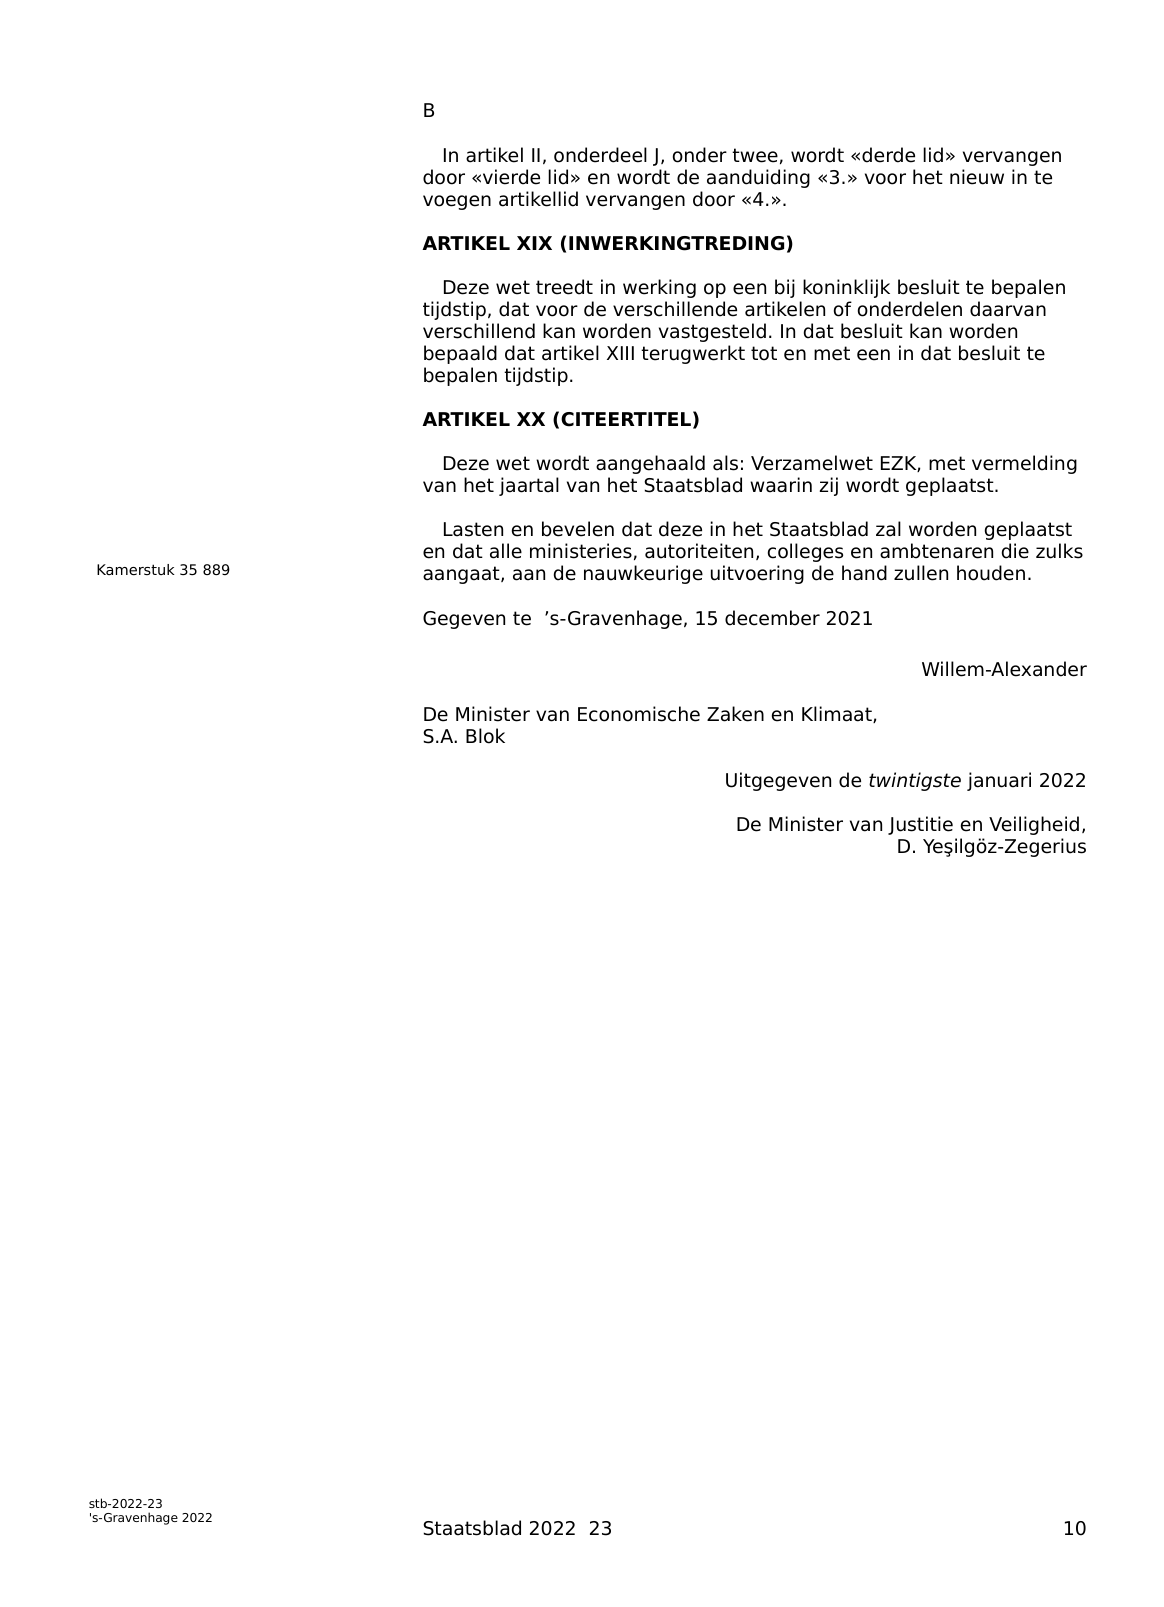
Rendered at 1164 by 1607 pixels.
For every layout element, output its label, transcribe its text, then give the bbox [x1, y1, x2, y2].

text Gegeven te ’s-Gravenhage, 15 december 2021 [422, 607, 1087, 629]
text Deze wet treedt in werking op een bij koninklijk besluit te bepalen tijdstip, dat voor de verschillende artikelen of onderdelen daarvan verschillend kan worden vastgesteld. In dat besluit kan worden bepaald dat artikel XIII terugwerkt tot en met een in dat besluit te bepalen tijdstip. [422, 277, 1087, 387]
text 's-Gravenhage 2022 [88, 1511, 323, 1525]
text In artikel II, onderdeel J, onder twee, wordt «derde lid» vervangen door «vierde lid» en wordt de aanduiding «3.» voor het nieuw in te voegen artikellid vervangen door «4.». [422, 144, 1087, 211]
text Uitgegeven de twintigste januari 2022 [422, 770, 1087, 792]
text Lasten en bevelen dat deze in het Staatsblad zal worden geplaatst en dat alle ministeries, autoriteiten, colleges en ambtenaren die zulks aangaat, aan de nauwkeurige uitvoering de hand zullen houden. [422, 519, 1087, 585]
text De Minister van Justitie en Veiligheid, D. Yeşilgöz-Zegerius [422, 814, 1087, 858]
subtitle ARTIKEL XIX (INWERKINGTREDING) [422, 233, 1087, 255]
text Kamerstuk 35 889 [77, 562, 396, 579]
subtitle ARTIKEL XX (CITEERTITEL) [422, 409, 1087, 431]
text De Minister van Economische Zaken en Klimaat, S.A. Blok [422, 703, 1087, 747]
text stb-2022-23 [88, 1497, 323, 1511]
text Willem-Alexander [422, 659, 1087, 681]
text B [422, 100, 1087, 122]
text Deze wet wordt aangehaald als: Verzamelwet EZK, met vermelding van het jaartal van het Staatsblad waarin zij wordt geplaatst. [422, 453, 1087, 497]
